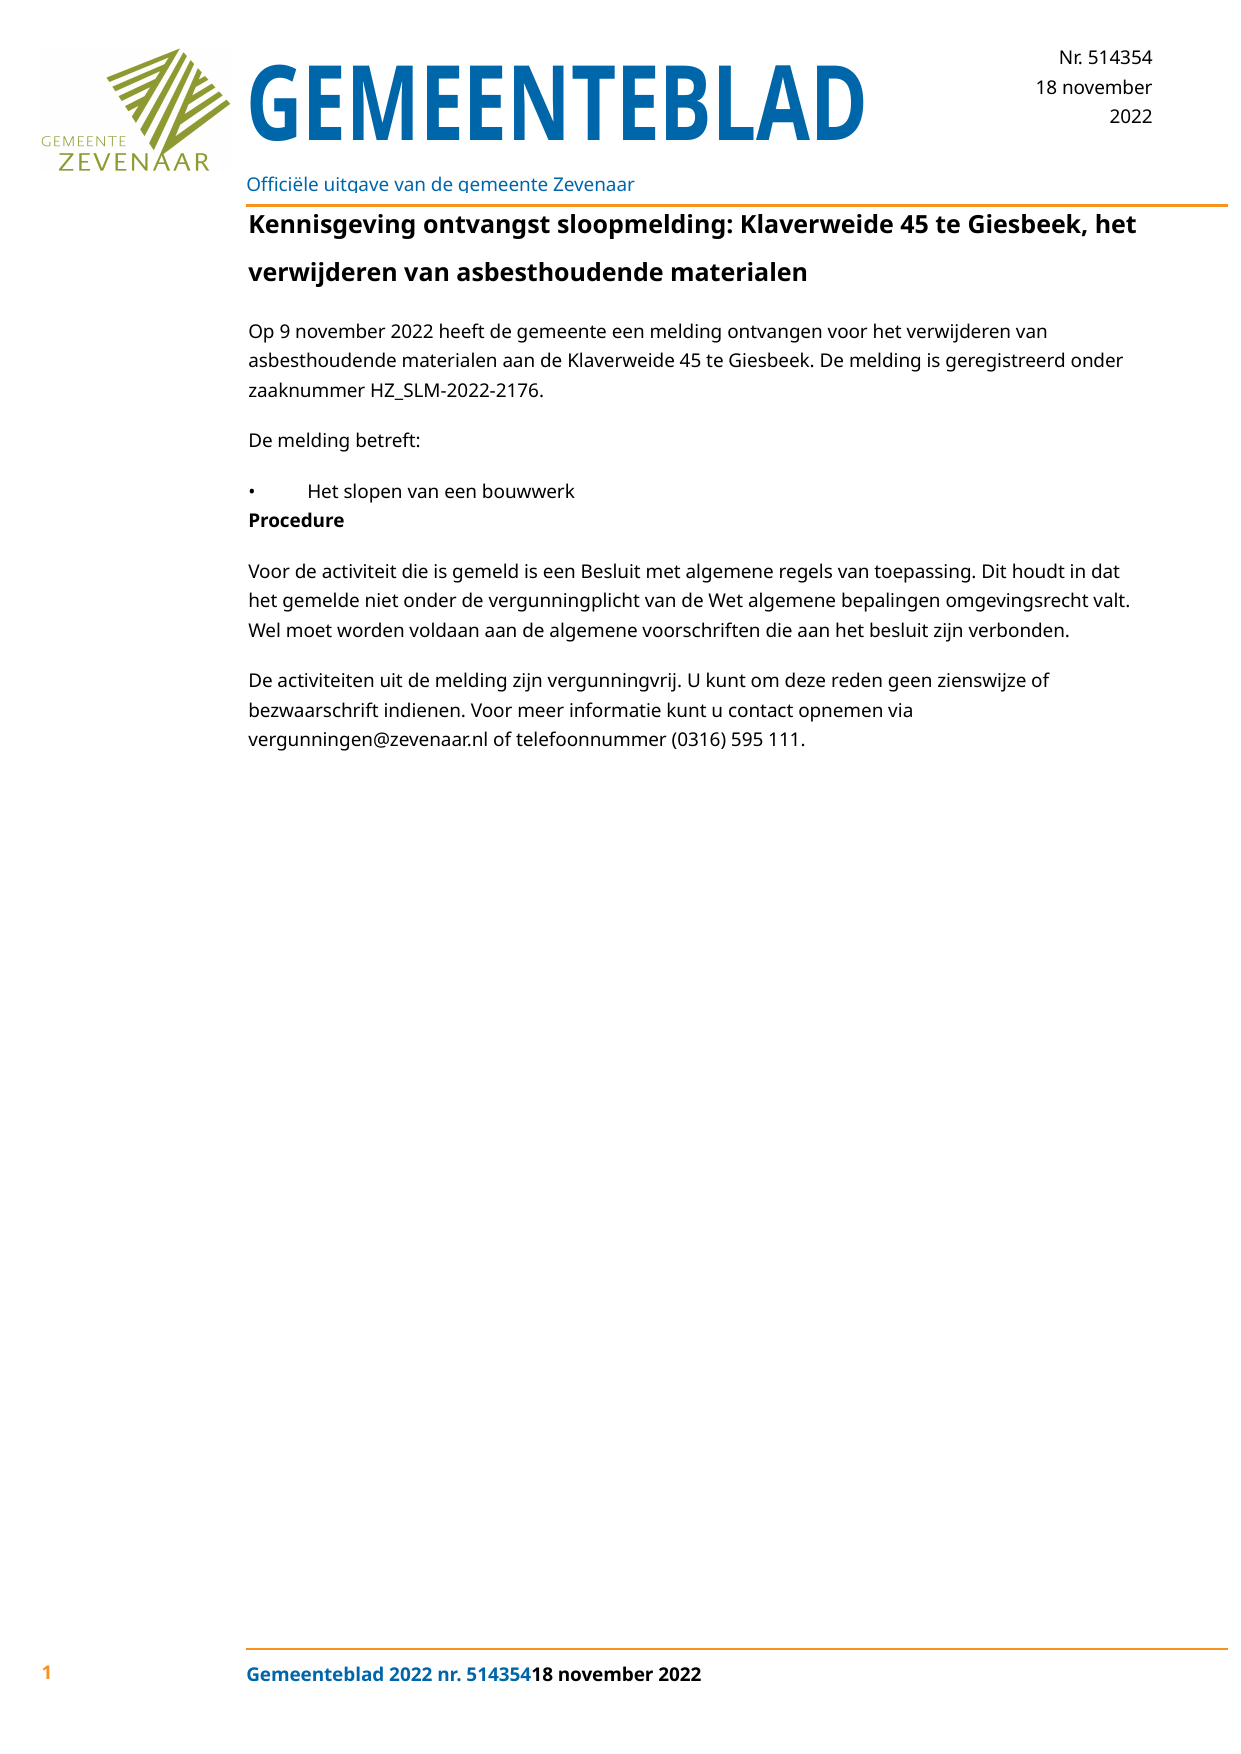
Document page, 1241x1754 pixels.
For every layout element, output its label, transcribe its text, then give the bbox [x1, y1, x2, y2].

list Het slopen van een bouwwerk [248, 478, 1152, 504]
text Kennisgeving ontvangst sloopmelding: Klaverweide 45 te Giesbeek, het verwijderen van asbesthoudende materialen [248, 207, 1152, 288]
text Op 9 november 2022 heeft de gemeente een melding ontvangen voor het verwijderen van asbesthoudende materialen aan de Klaverweide 45 te Giesbeek. De melding is geregistreerd onder zaaknummer HZ_SLM-2022-2176. [248, 318, 1152, 403]
text Voor de activiteit die is gemeld is een Besluit met algemene regels van toepassing. Dit houdt in dat het gemelde niet onder de vergunningplicht van de Wet algemene bepalingen omgevingsrecht valt. Wel moet worden voldaan aan de algemene voorschriften die aan het besluit zijn verbonden. [248, 558, 1152, 643]
text De activiteiten uit de melding zijn vergunningvrij. U kunt om deze reden geen zienswijze of bezwaarschrift indienen. Voor meer informatie kunt u contact opnemen via vergunningen@zevenaar.nl of telefoonnummer (0316) 595 111. [248, 667, 1152, 752]
picture [41, 47, 231, 172]
text De melding betreft: [248, 427, 1152, 453]
text Procedure [248, 507, 1152, 533]
